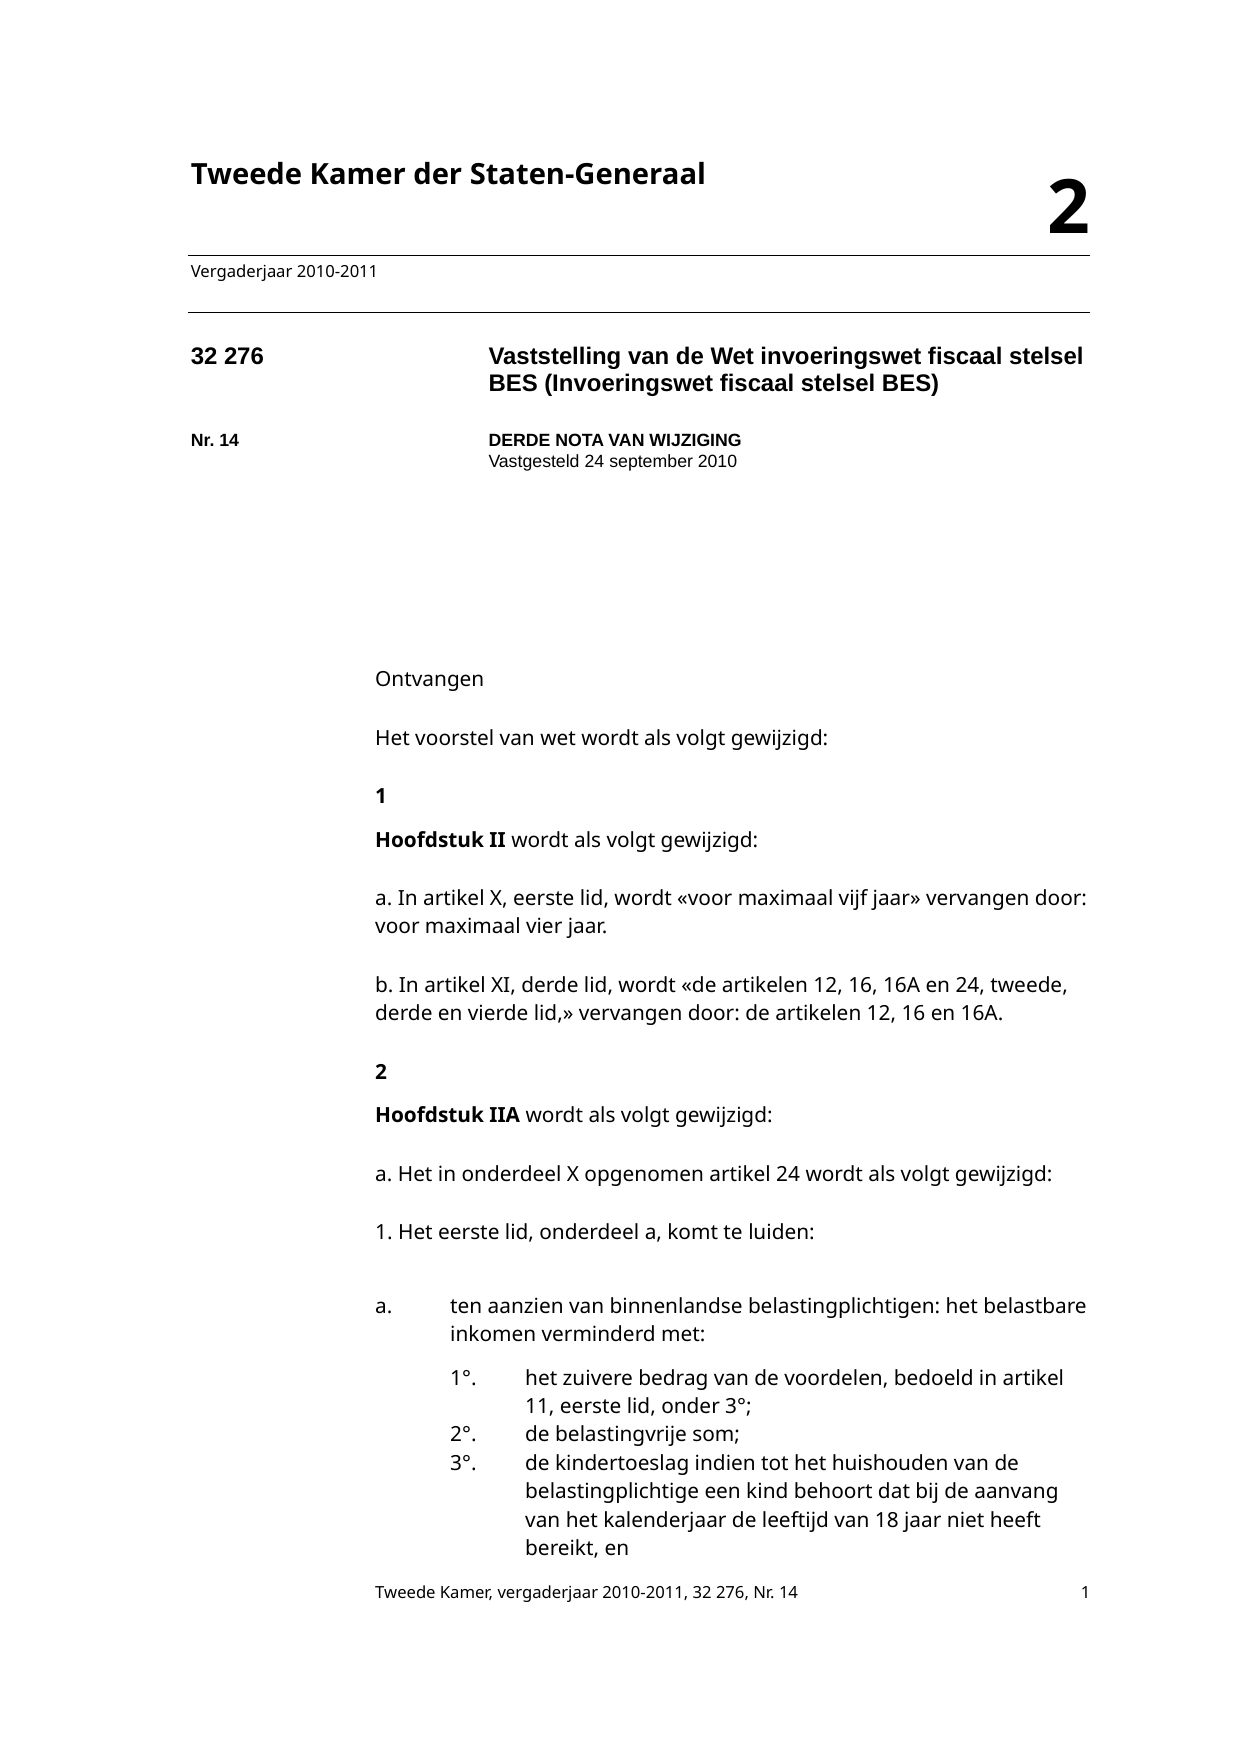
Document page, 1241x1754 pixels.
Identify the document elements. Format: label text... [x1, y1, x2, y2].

table_cell Vaststelling van de Wet invoeringswet fiscaal stelsel BES (Invoeringswet fiscaal stelsel BES) [485, 339, 1090, 427]
text Het voorstel van wet wordt als volgt gewijzigd: [375, 723, 1090, 751]
text Hoofdstuk II wordt als volgt gewijzigd: [375, 825, 1090, 853]
list het zuivere bedrag van de voordelen, bedoeld in artikel 11, eerste lid, onder 3°; [450, 1363, 1090, 1419]
text Hoofdstuk IIA wordt als volgt gewijzigd: [375, 1100, 1090, 1129]
table_cell Nr. 14 [188, 427, 485, 546]
text Ontvangen [375, 664, 1090, 693]
text b. In artikel XI, derde lid, wordt «de artikelen 12, 16, 16A en 24, tweede, derde en vierde lid,» vervangen door: de artikelen 12, 16 en 16A. [375, 970, 1090, 1027]
table_cell Vergaderjaar 2010-2011 [188, 256, 485, 312]
text 1 [375, 781, 1090, 810]
table_cell [188, 313, 485, 339]
text 1. Het eerste lid, onderdeel a, komt te luiden: [375, 1217, 1090, 1246]
list de belastingvrije som; [450, 1419, 1090, 1448]
table_cell [485, 313, 1090, 339]
list ten aanzien van binnenlandse belastingplichtigen: het belastbare inkomen verminderd met: [375, 1291, 1090, 1348]
table_header Tweede Kamer der Staten-Generaal [188, 150, 909, 255]
table_cell DERDE NOTA VAN WIJZIGING Vastgesteld 24 september 2010 [485, 427, 1090, 546]
text a. Het in onderdeel X opgenomen artikel 24 wordt als volgt gewijzigd: [375, 1159, 1090, 1187]
list de kindertoeslag indien tot het huishouden van de belastingplichtige een kind behoort dat bij de aanvang van het kalenderjaar de leeftijd van 18 jaar niet heeft bereikt, en [450, 1448, 1090, 1562]
table_header 2 [910, 150, 1090, 255]
table_cell [485, 256, 1090, 312]
table_cell 32 276 [188, 339, 485, 427]
text a. In artikel X, eerste lid, wordt «voor maximaal vijf jaar» vervangen door: voor maximaal vier jaar. [375, 883, 1090, 940]
text 2 [375, 1057, 1090, 1085]
